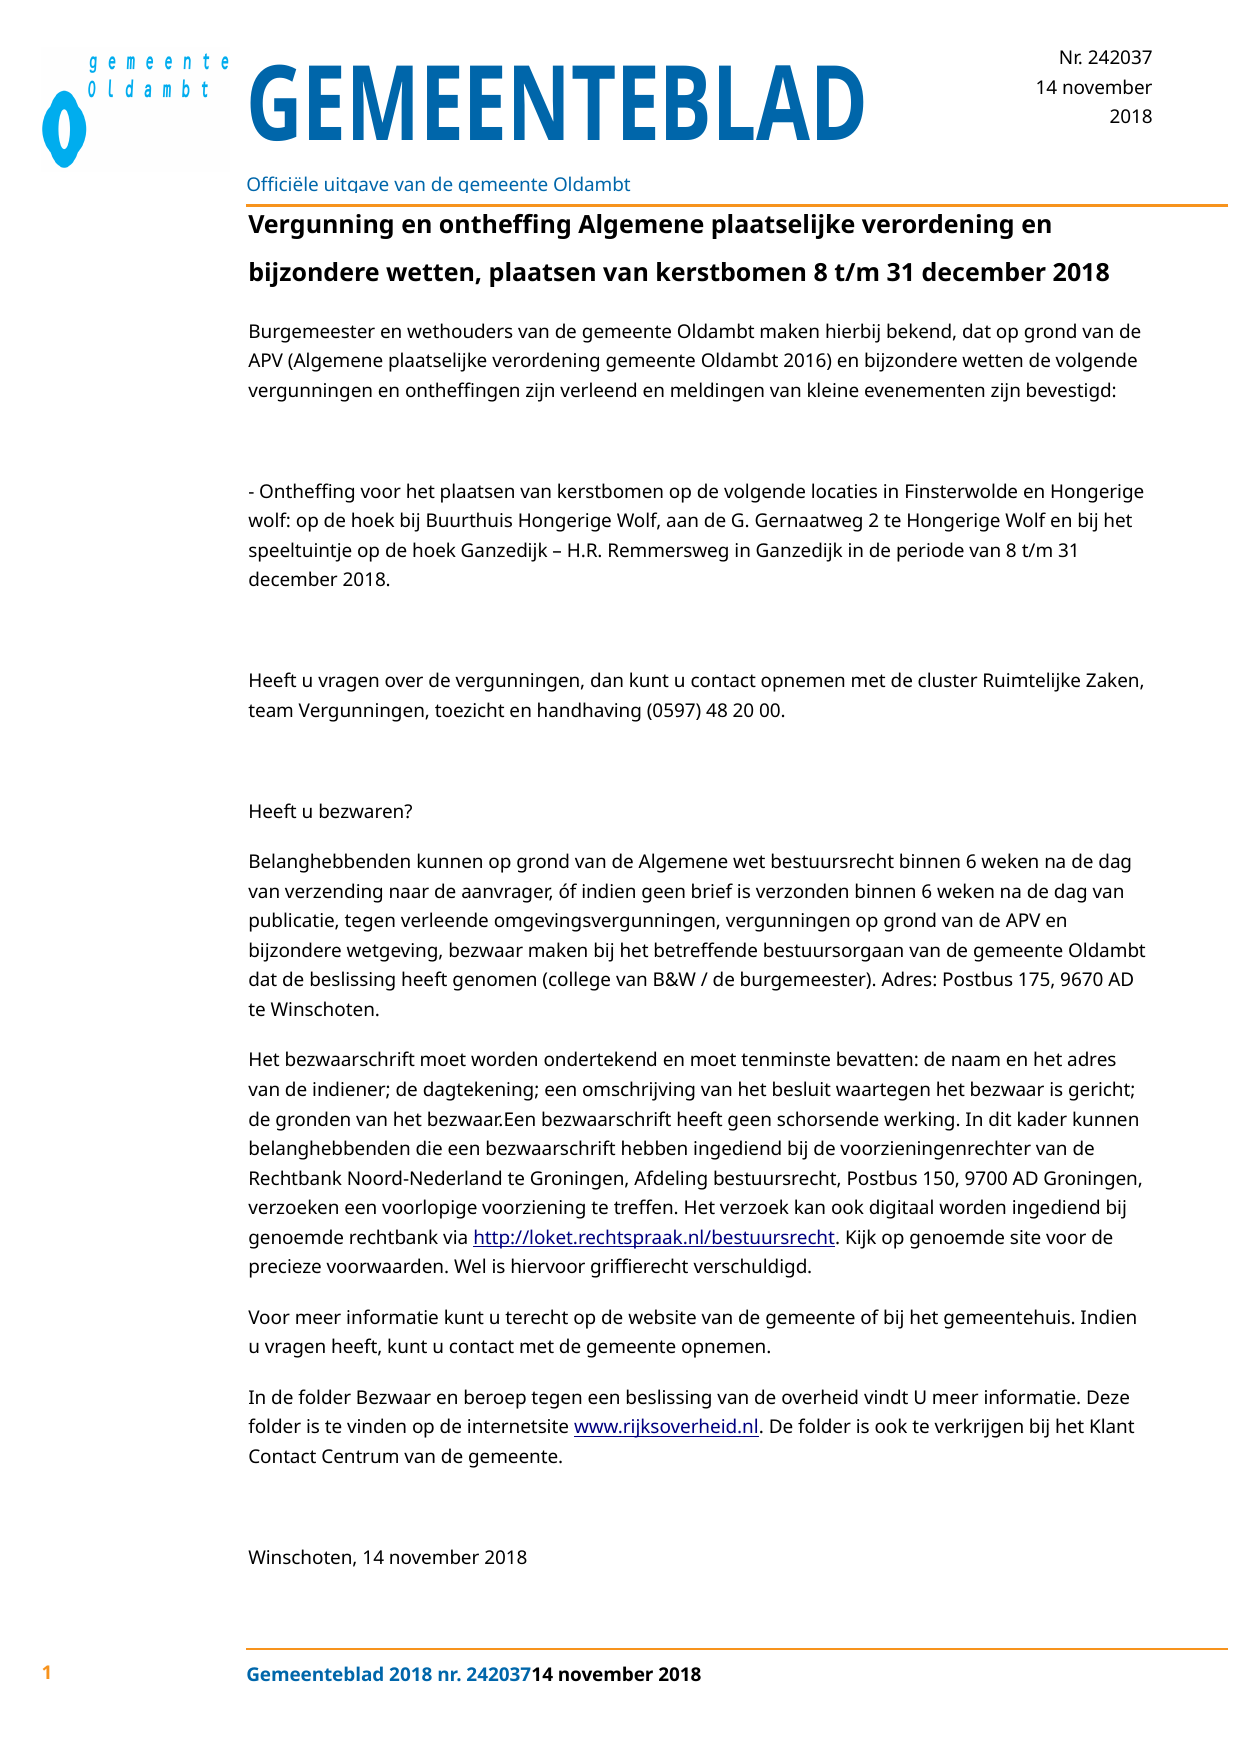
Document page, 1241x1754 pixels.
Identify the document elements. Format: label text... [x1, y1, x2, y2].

text Vergunning en ontheffing Algemene plaatselijke verordening en bijzondere wetten, plaatsen van kerstbomen 8 t/m 31 december 2018 [248, 207, 1152, 288]
text Burgemeester en wethouders van de gemeente Oldambt maken hierbij bekend, dat op grond van de APV (Algemene plaatselijke verordening gemeente Oldambt 2016) en bijzondere wetten de volgende vergunningen en ontheffingen zijn verleend en meldingen van kleine evenementen zijn bevestigd: [248, 318, 1152, 403]
text - Ontheffing voor het plaatsen van kerstbomen op de volgende locaties in Finsterwolde en Hongerige wolf: op de hoek bij Buurthuis Hongerige Wolf, aan de G. Gernaatweg 2 te Hongerige Wolf en bij het speeltuintje op de hoek Ganzedijk – H.R. Remmersweg in Ganzedijk in de periode van 8 t/m 31 december 2018. [248, 478, 1152, 592]
picture [41, 47, 231, 172]
text Voor meer informatie kunt u terecht op de website van de gemeente of bij het gemeentehuis. Indien u vragen heeft, kunt u contact met de gemeente opnemen. [248, 1304, 1152, 1359]
text Belanghebbenden kunnen op grond van de Algemene wet bestuursrecht binnen 6 weken na de dag van verzending naar de aanvrager, óf indien geen brief is verzonden binnen 6 weken na de dag van publicatie, tegen verleende omgevingsvergunningen, vergunningen op grond van de APV en bijzondere wetgeving, bezwaar maken bij het betreffende bestuursorgaan van de gemeente Oldambt dat de beslissing heeft genomen (college van B&W / de burgemeester). Adres: Postbus 175, 9670 AD te Winschoten. [248, 848, 1152, 1022]
text Het bezwaarschrift moet worden ondertekend en moet tenminste bevatten: de naam en het adres van de indiener; de dagtekening; een omschrijving van het besluit waartegen het bezwaar is gericht; de gronden van het bezwaar.Een bezwaarschrift heeft geen schorsende werking. In dit kader kunnen belanghebbenden die een bezwaarschrift hebben ingediend bij de voorzieningenrechter van de Rechtbank Noord-Nederland te Groningen, Afdeling bestuursrecht, Postbus 150, 9700 AD Groningen, verzoeken een voorlopige voorziening te treffen. Het verzoek kan ook digitaal worden ingediend bij genoemde rechtbank via http://loket.rechtspraak.nl/bestuursrecht. Kijk op genoemde site voor de precieze voorwaarden. Wel is hiervoor griffierecht verschuldigd. [248, 1047, 1152, 1279]
text Winschoten, 14 november 2018 [248, 1544, 1152, 1570]
text Heeft u bezwaren? [248, 798, 1152, 824]
text In de folder Bezwaar en beroep tegen een beslissing van de overheid vindt U meer informatie. Deze folder is te vinden op de internetsite www.rijksoverheid.nl. De folder is ook te verkrijgen bij het Klant Contact Centrum van de gemeente. [248, 1384, 1152, 1469]
text Heeft u vragen over de vergunningen, dan kunt u contact opnemen met de cluster Ruimtelijke Zaken, team Vergunningen, toezicht en handhaving (0597) 48 20 00. [248, 667, 1152, 723]
